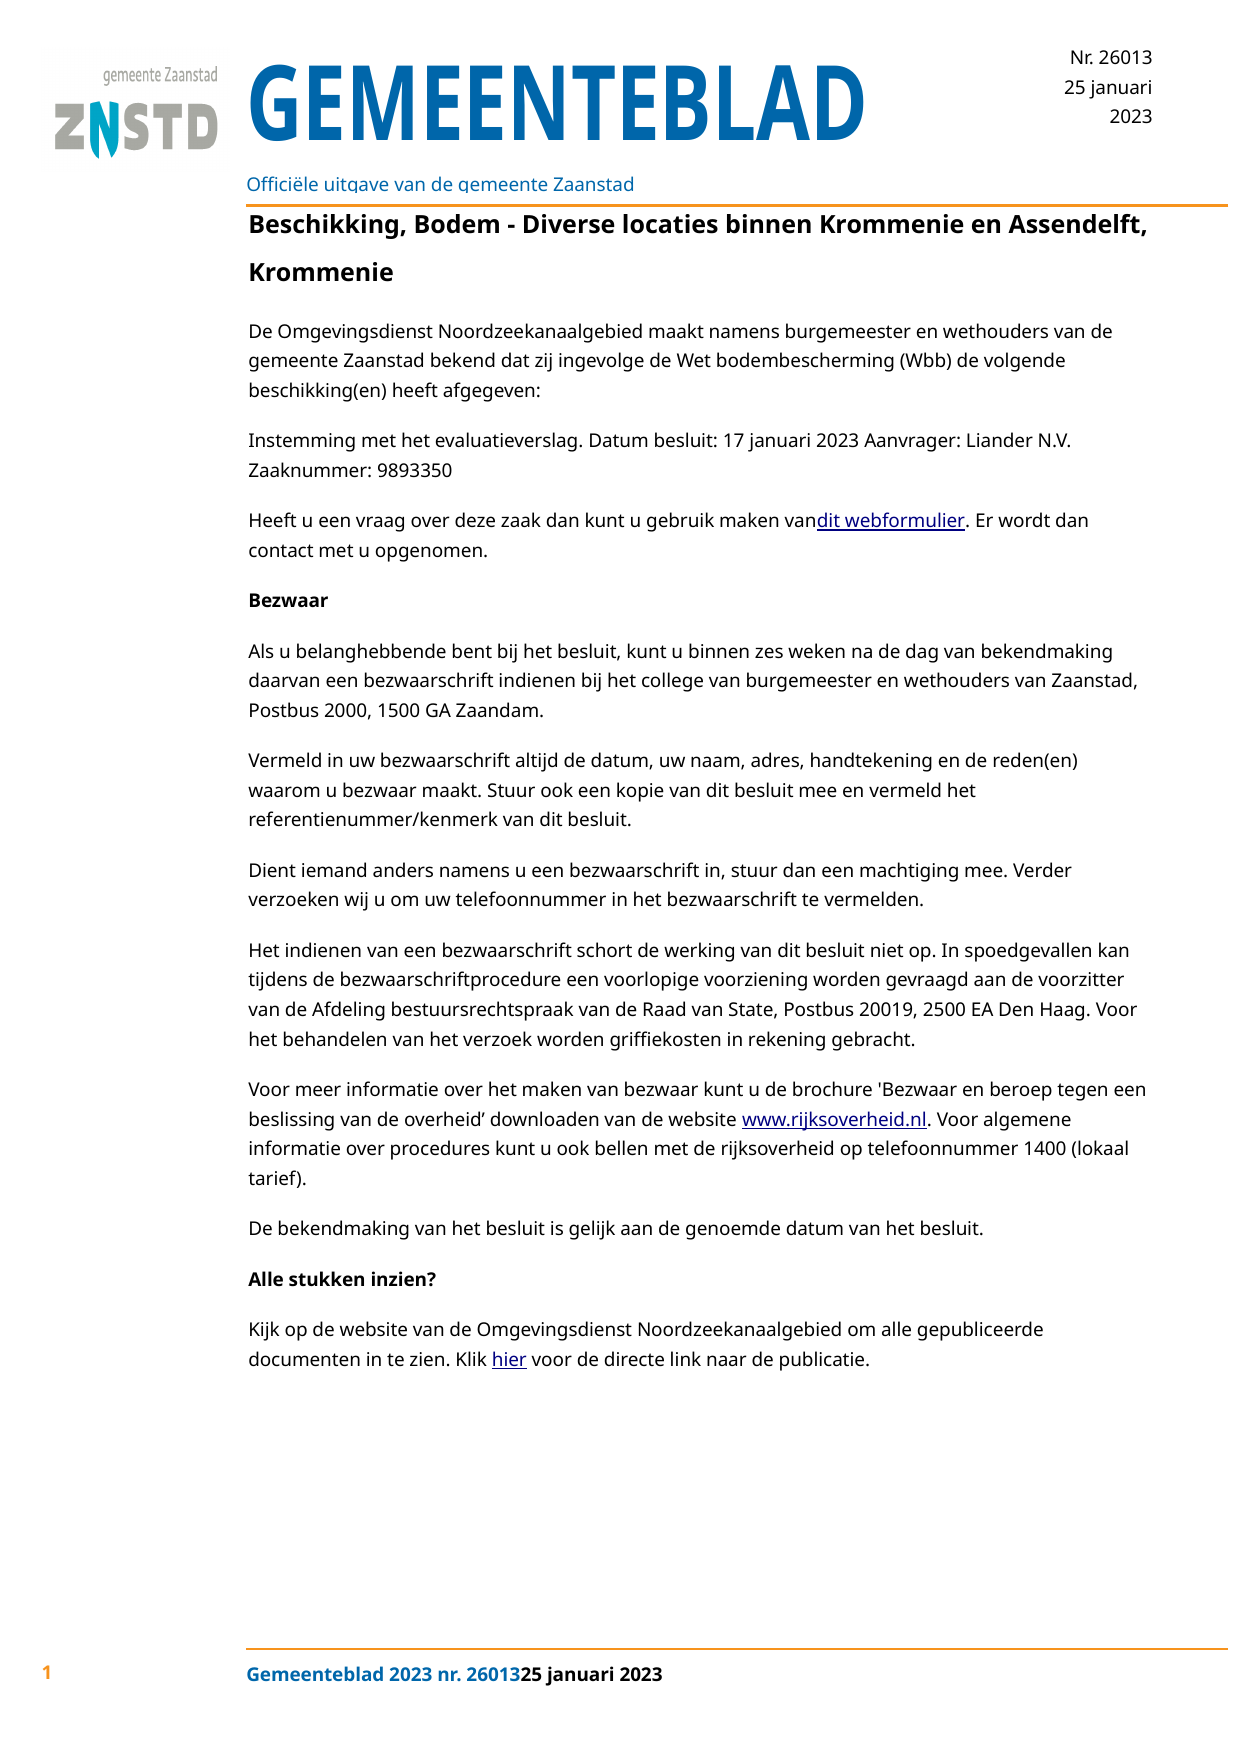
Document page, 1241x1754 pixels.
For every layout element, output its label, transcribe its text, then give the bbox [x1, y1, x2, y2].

text De bekendmaking van het besluit is gelijk aan de genoemde datum van het besluit. [248, 1215, 1152, 1241]
text Vermeld in uw bezwaarschrift altijd de datum, uw naam, adres, handtekening en de reden(en) waarom u bezwaar maakt. Stuur ook een kopie van dit besluit mee en vermeld het referentienummer/kenmerk van dit besluit. [248, 747, 1152, 832]
text Kijk op de website van de Omgevingsdienst Noordzeekanaalgebied om alle gepubliceerde documenten in te zien. Klik hier voor de directe link naar de publicatie. [248, 1316, 1152, 1372]
picture [41, 47, 231, 172]
text Alle stukken inzien? [248, 1266, 1152, 1292]
text Dient iemand anders namens u een bezwaarschrift in, stuur dan een machtiging mee. Verder verzoeken wij u om uw telefoonnummer in het bezwaarschrift te vermelden. [248, 857, 1152, 912]
text Heeft u een vraag over deze zaak dan kunt u gebruik maken vandit webformulier. Er wordt dan contact met u opgenomen. [248, 507, 1152, 563]
text Het indienen van een bezwaarschrift schort de werking van dit besluit niet op. In spoedgevallen kan tijdens de bezwaarschriftprocedure een voorlopige voorziening worden gevraagd aan de voorzitter van de Afdeling bestuursrechtspraak van de Raad van State, Postbus 20019, 2500 EA Den Haag. Voor het behandelen van het verzoek worden griffiekosten in rekening gebracht. [248, 937, 1152, 1052]
text Voor meer informatie over het maken van bezwaar kunt u de brochure 'Bezwaar en beroep tegen een beslissing van de overheid’ downloaden van de website www.rijksoverheid.nl. Voor algemene informatie over procedures kunt u ook bellen met de rijksoverheid op telefoonnummer 1400 (lokaal tarief). [248, 1076, 1152, 1191]
text Bezwaar [248, 587, 1152, 613]
text Beschikking, Bodem - Diverse locaties binnen Krommenie en Assendelft, Krommenie [248, 207, 1152, 288]
text De Omgevingsdienst Noordzeekanaalgebied maakt namens burgemeester en wethouders van de gemeente Zaanstad bekend dat zij ingevolge de Wet bodembescherming (Wbb) de volgende beschikking(en) heeft afgegeven: [248, 318, 1152, 403]
text Als u belanghebbende bent bij het besluit, kunt u binnen zes weken na de dag van bekendmaking daarvan een bezwaarschrift indienen bij het college van burgemeester en wethouders van Zaanstad, Postbus 2000, 1500 GA Zaandam. [248, 638, 1152, 723]
text Instemming met het evaluatieverslag. Datum besluit: 17 januari 2023 Aanvrager: Liander N.V. Zaaknummer: 9893350 [248, 427, 1152, 483]
